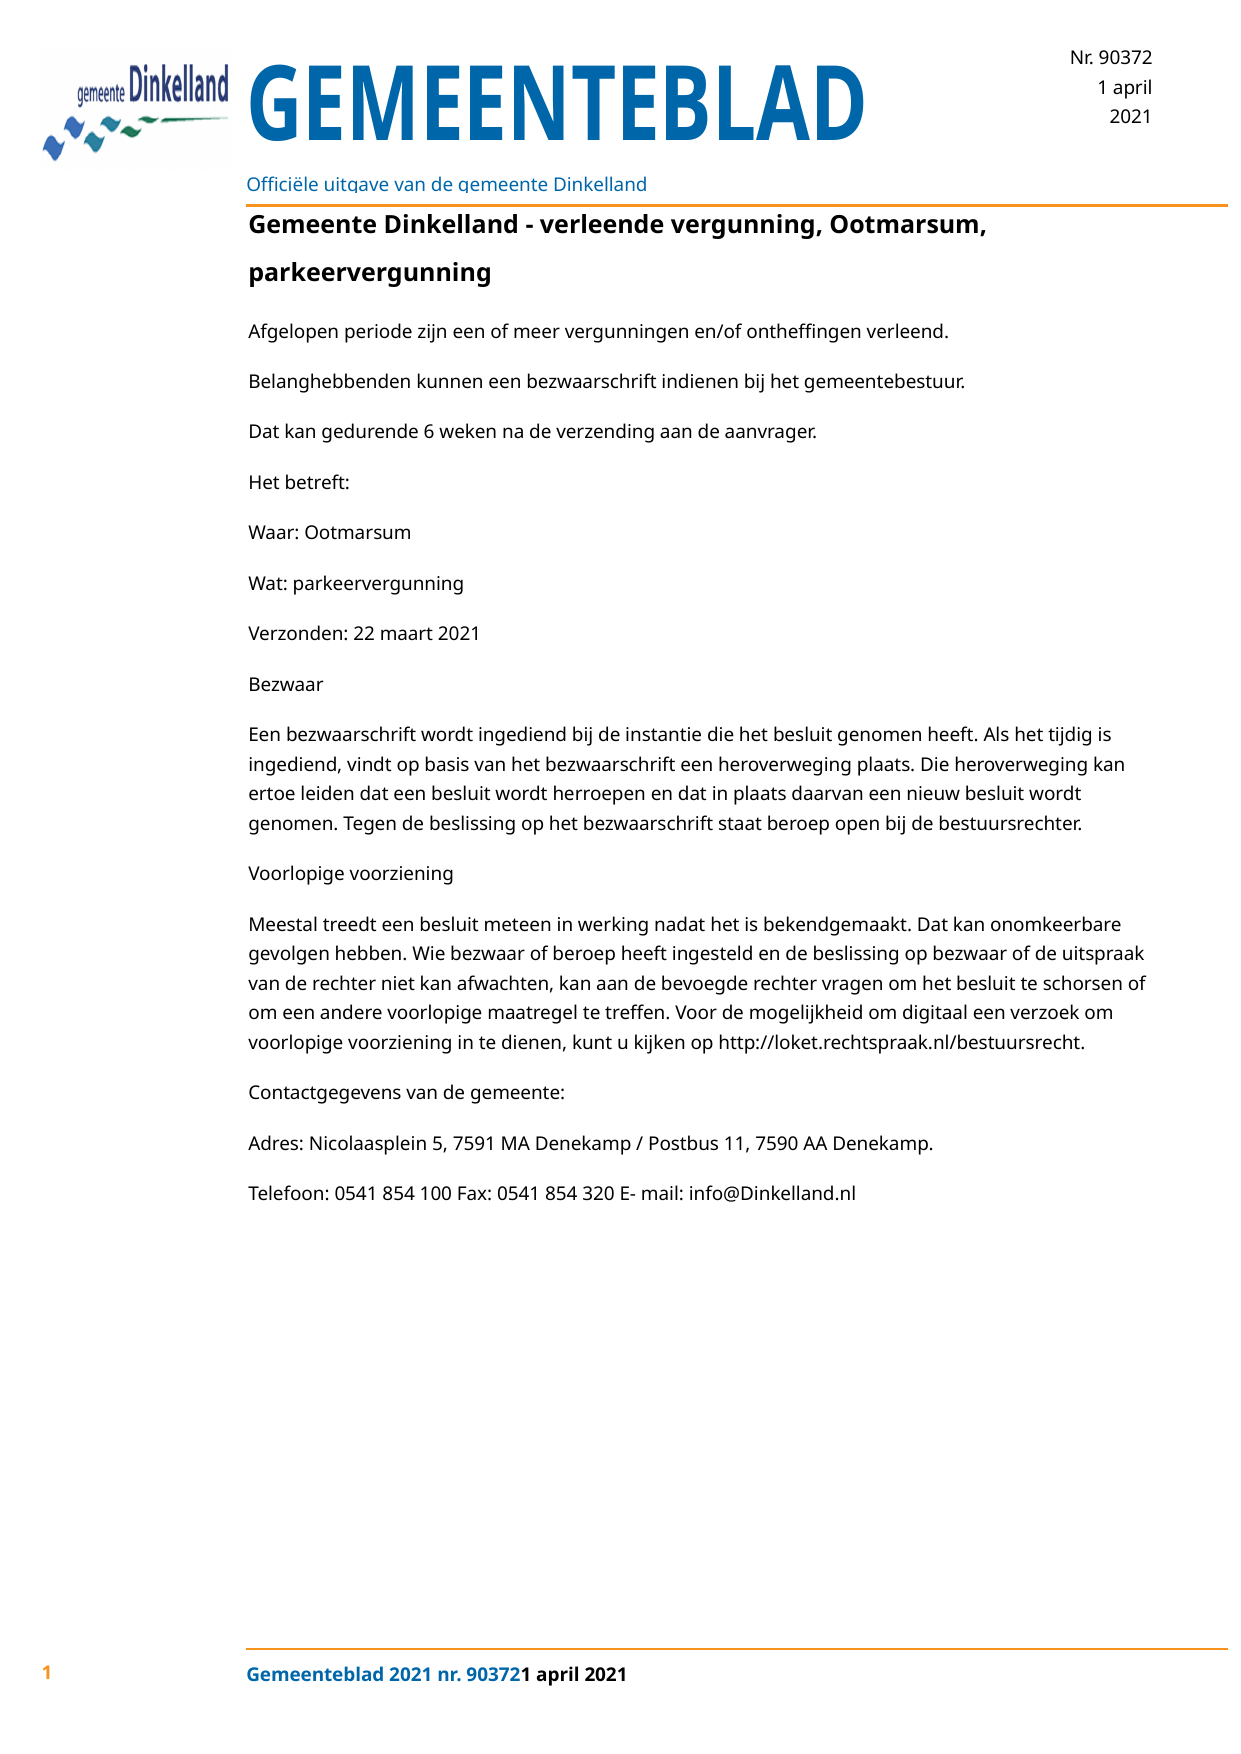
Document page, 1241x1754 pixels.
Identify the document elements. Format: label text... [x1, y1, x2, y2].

text Voorlopige voorziening [248, 860, 1152, 886]
text Adres: Nicolaasplein 5, 7591 MA Denekamp / Postbus 11, 7590 AA Denekamp. [248, 1130, 1152, 1156]
text Contactgegevens van de gemeente: [248, 1079, 1152, 1105]
text Belanghebbenden kunnen een bezwaarschrift indienen bij het gemeentebestuur. [248, 368, 1152, 394]
text Dat kan gedurende 6 weken na de verzending aan de aanvrager. [248, 419, 1152, 444]
text Wat: parkeervergunning [248, 570, 1152, 596]
picture [41, 47, 231, 172]
text Afgelopen periode zijn een of meer vergunningen en/of ontheffingen verleend. [248, 318, 1152, 344]
text Waar: Ootmarsum [248, 519, 1152, 545]
text Bezwaar [248, 671, 1152, 697]
text Het betreft: [248, 469, 1152, 495]
text Een bezwaarschrift wordt ingediend bij de instantie die het besluit genomen heeft. Als het tijdig is ingediend, vindt op basis van het bezwaarschrift een heroverweging plaats. Die heroverweging kan ertoe leiden dat een besluit wordt herroepen en dat in plaats daarvan een nieuw besluit wordt genomen. Tegen de beslissing op het bezwaarschrift staat beroep open bij de bestuursrechter. [248, 721, 1152, 836]
text Meestal treedt een besluit meteen in werking nadat het is bekendgemaakt. Dat kan onomkeerbare gevolgen hebben. Wie bezwaar of beroep heeft ingesteld en de beslissing op bezwaar of de uitspraak van de rechter niet kan afwachten, kan aan de bevoegde rechter vragen om het besluit te schorsen of om een andere voorlopige maatregel te treffen. Voor de mogelijkheid om digitaal een verzoek om voorlopige voorziening in te dienen, kunt u kijken op http://loket.rechtspraak.nl/bestuursrecht. [248, 911, 1152, 1055]
text Telefoon: 0541 854 100 Fax: 0541 854 320 E- mail: info@Dinkelland.nl [248, 1180, 1152, 1206]
text Gemeente Dinkelland - verleende vergunning, Ootmarsum, parkeervergunning [248, 207, 1152, 288]
text Verzonden: 22 maart 2021 [248, 620, 1152, 646]
